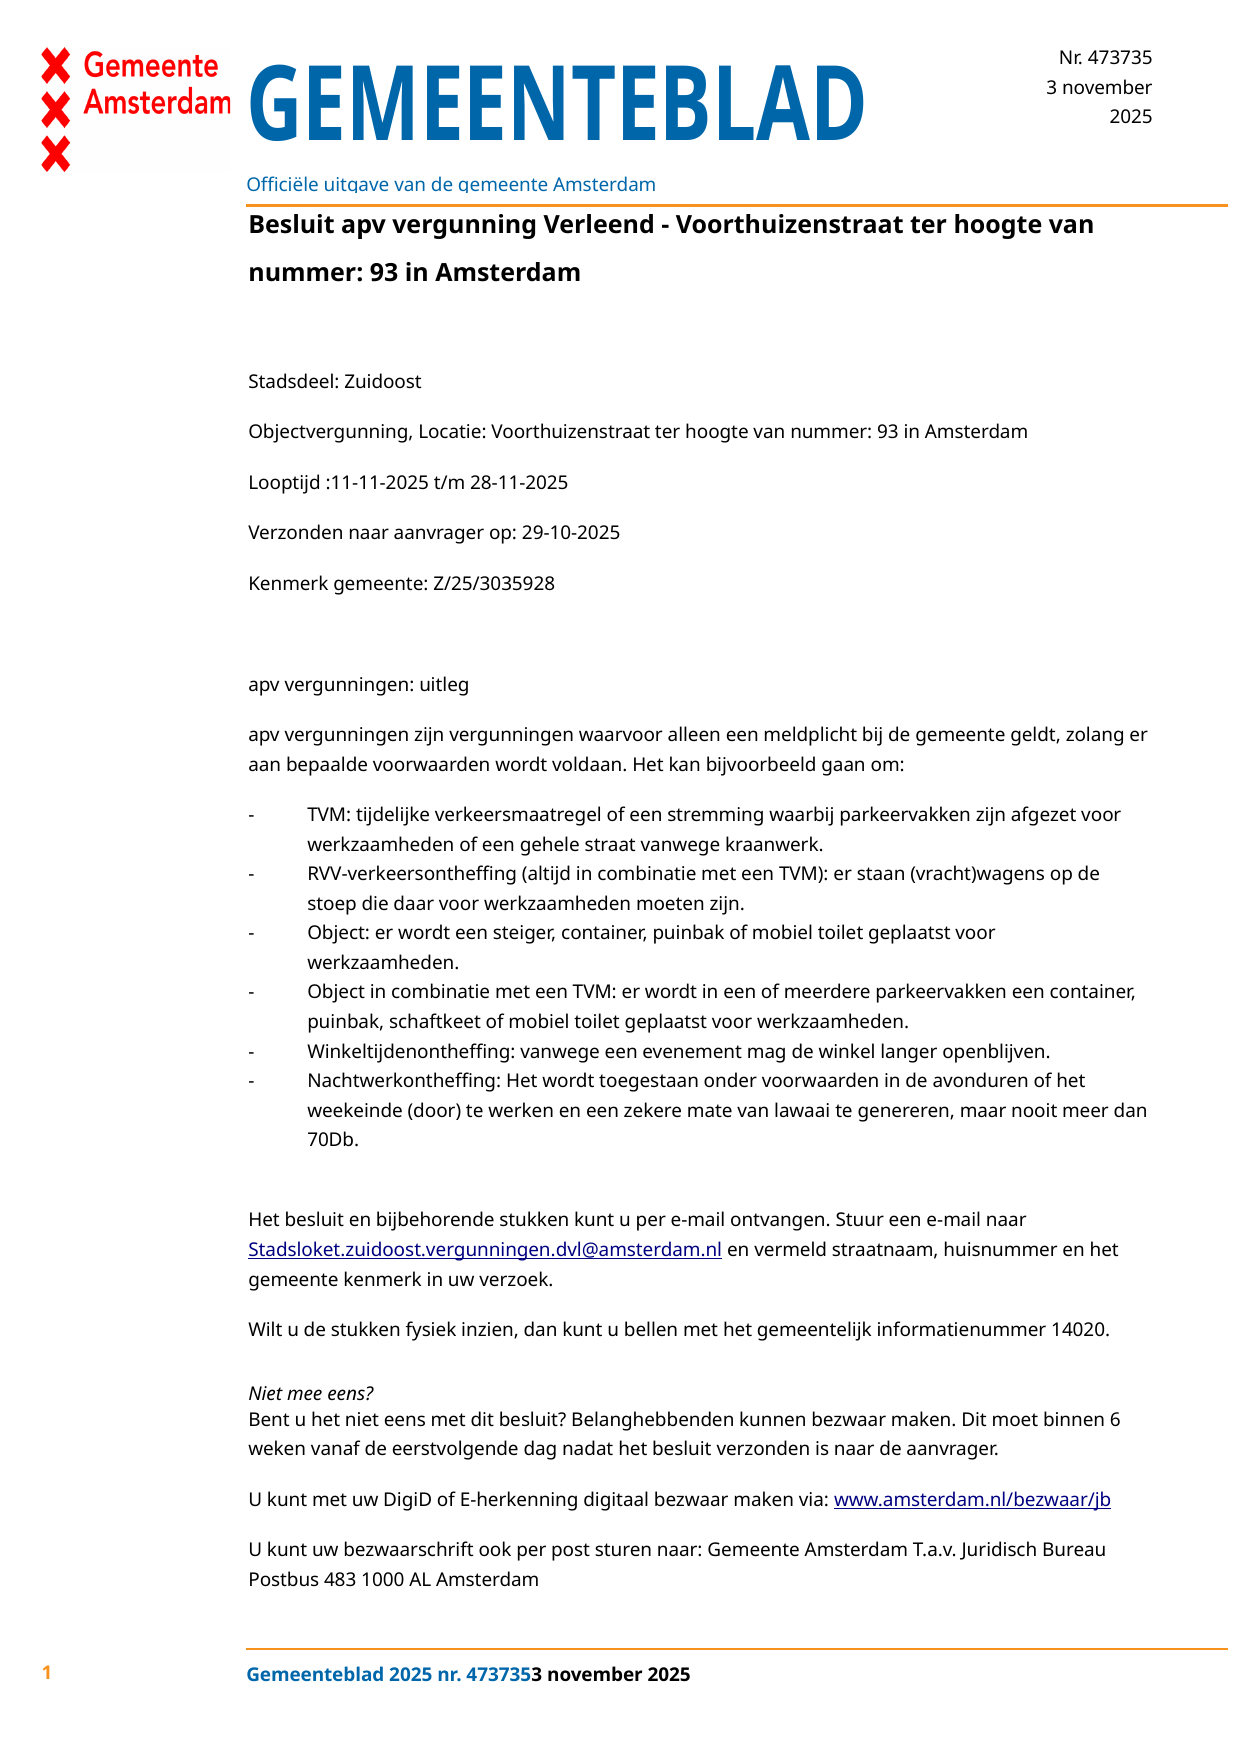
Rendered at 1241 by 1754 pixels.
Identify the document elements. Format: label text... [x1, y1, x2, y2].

text Bent u het niet eens met dit besluit? Belanghebbenden kunnen bezwaar maken. Dit moet binnen 6 weken vanaf de eerstvolgende dag nadat het besluit verzonden is naar de aanvrager. [248, 1406, 1152, 1461]
list Winkeltijdenontheffing: vanwege een evenement mag de winkel langer openblijven. [248, 1038, 1152, 1064]
list Nachtwerkontheffing: Het wordt toegestaan onder voorwaarden in de avonduren of het weekeinde (door) te werken en een zekere mate van lawaai te genereren, maar nooit meer dan 70Db. [248, 1067, 1152, 1152]
text Stadsdeel: Zuidoost [248, 368, 1152, 394]
text apv vergunningen zijn vergunningen waarvoor alleen een meldplicht bij de gemeente geldt, zolang er aan bepaalde voorwaarden wordt voldaan. Het kan bijvoorbeeld gaan om: [248, 721, 1152, 777]
text Objectvergunning, Locatie: Voorthuizenstraat ter hoogte van nummer: 93 in Amsterdam [248, 419, 1152, 444]
list Object in combinatie met een TVM: er wordt in een of meerdere parkeervakken een container, puinbak, schaftkeet of mobiel toilet geplaatst voor werkzaamheden. [248, 979, 1152, 1034]
picture [41, 47, 231, 172]
text Besluit apv vergunning Verleend - Voorthuizenstraat ter hoogte van nummer: 93 in Amsterdam [248, 207, 1152, 288]
list TVM: tijdelijke verkeersmaatregel of een stremming waarbij parkeervakken zijn afgezet voor werkzaamheden of een gehele straat vanwege kraanwerk. [248, 801, 1152, 857]
list RVV-verkeersontheffing (altijd in combinatie met een TVM): er staan (vracht)wagens op de stoep die daar voor werkzaamheden moeten zijn. [248, 860, 1152, 916]
text Niet mee eens? [248, 1380, 1152, 1406]
text Het besluit en bijbehorende stukken kunt u per e-mail ontvangen. Stuur een e-mail naar Stadsloket.zuidoost.vergunningen.dvl@amsterdam.nl en vermeld straatnaam, huisnummer en het gemeente kenmerk in uw verzoek. [248, 1207, 1152, 1292]
text U kunt met uw DigiD of E-herkenning digitaal bezwaar maken via: www.amsterdam.nl/bezwaar/jb [248, 1486, 1152, 1512]
text apv vergunningen: uitleg [248, 671, 1152, 697]
text Verzonden naar aanvrager op: 29-10-2025 [248, 519, 1152, 545]
text Wilt u de stukken fysiek inzien, dan kunt u bellen met het gemeentelijk informatienummer 14020. [248, 1316, 1152, 1342]
text Looptijd :11-11-2025 t/m 28-11-2025 [248, 469, 1152, 495]
text Kenmerk gemeente: Z/25/3035928 [248, 570, 1152, 596]
list Object: er wordt een steiger, container, puinbak of mobiel toilet geplaatst voor werkzaamheden. [248, 919, 1152, 975]
text U kunt uw bezwaarschrift ook per post sturen naar: Gemeente Amsterdam T.a.v. Juridisch Bureau Postbus 483 1000 AL Amsterdam [248, 1536, 1152, 1592]
